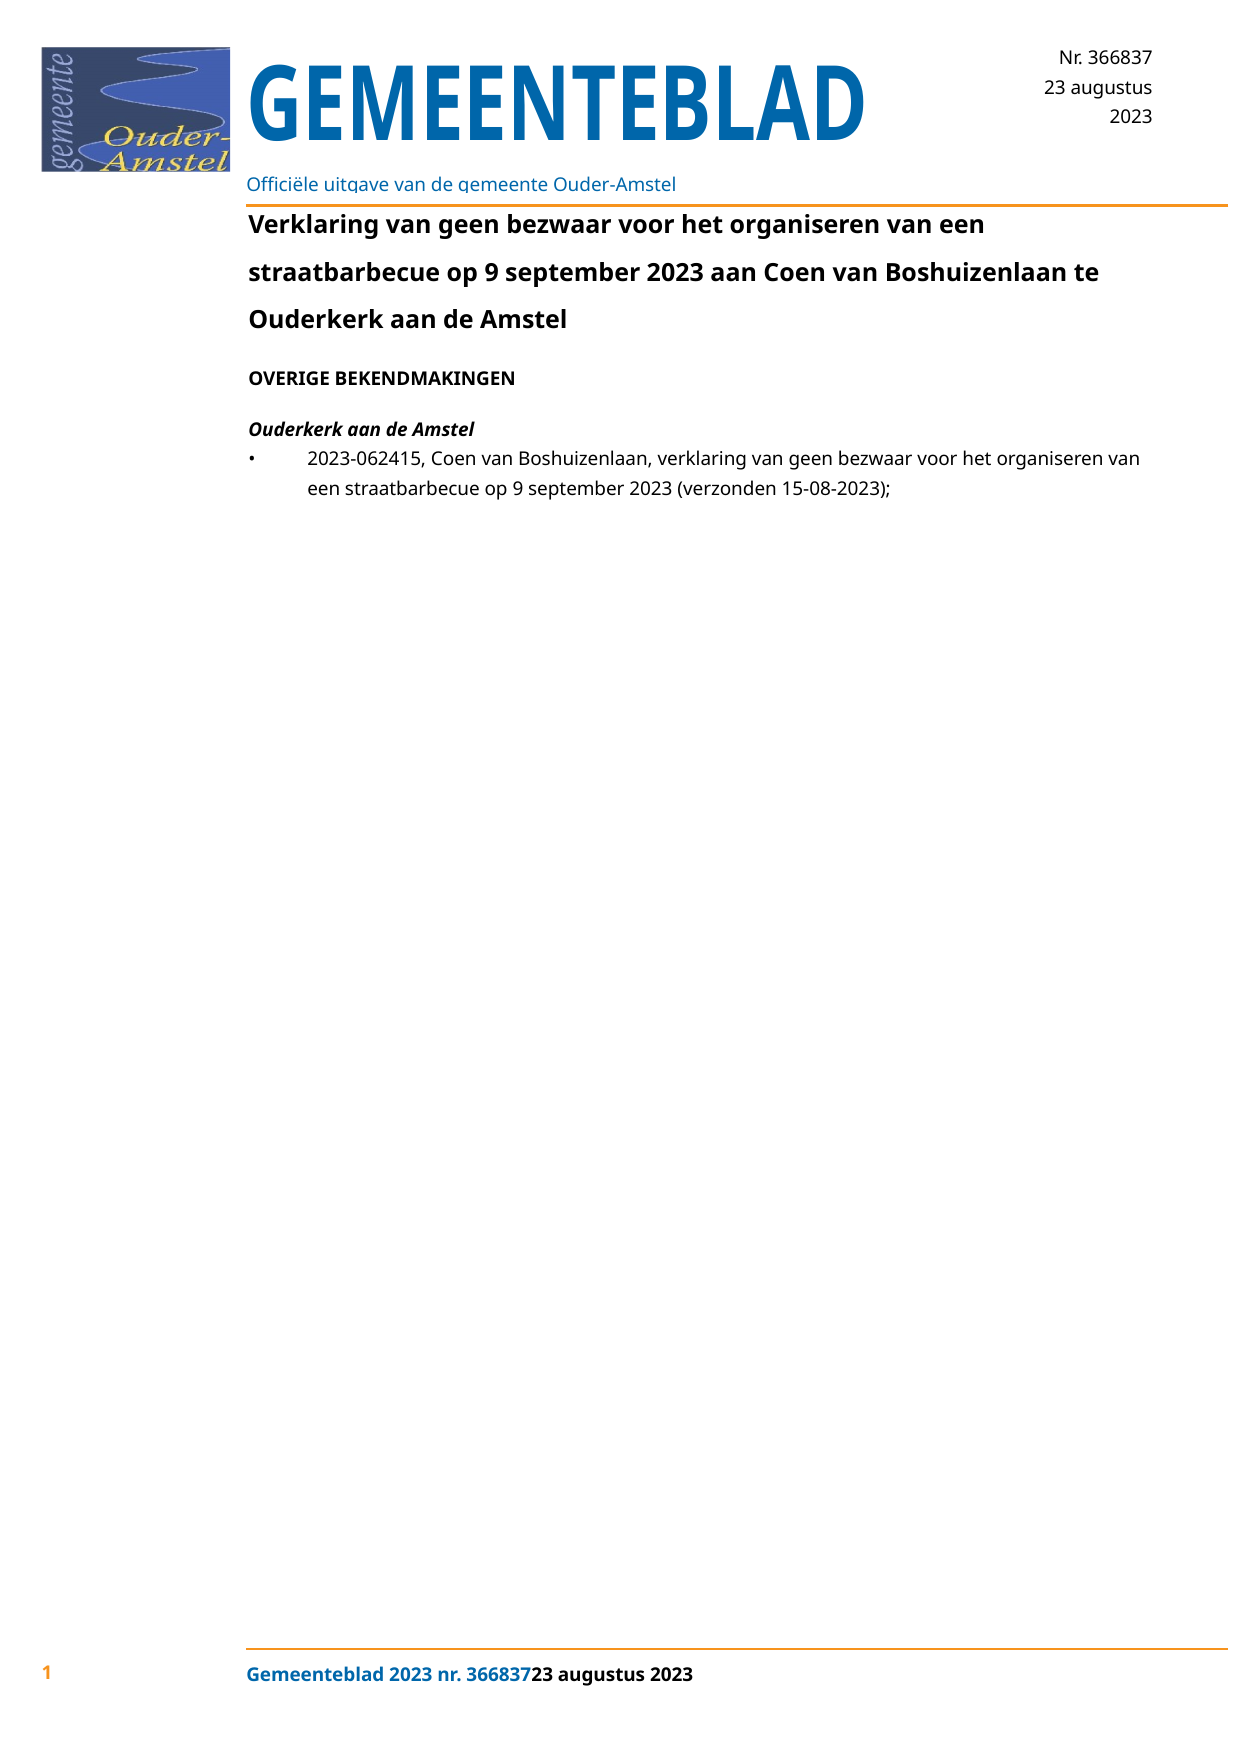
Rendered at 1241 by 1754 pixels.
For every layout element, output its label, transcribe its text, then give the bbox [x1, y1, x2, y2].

text OVERIGE BEKENDMAKINGEN [248, 366, 1152, 391]
text Verklaring van geen bezwaar voor het organiseren van een straatbarbecue op 9 september 2023 aan Coen van Boshuizenlaan te Ouderkerk aan de Amstel [248, 207, 1152, 336]
picture [41, 47, 231, 172]
list 2023-062415, Coen van Boshuizenlaan, verklaring van geen bezwaar voor het organiseren van een straatbarbecue op 9 september 2023 (verzonden 15-08-2023); [248, 446, 1152, 501]
text Ouderkerk aan de Amstel [248, 416, 1152, 442]
